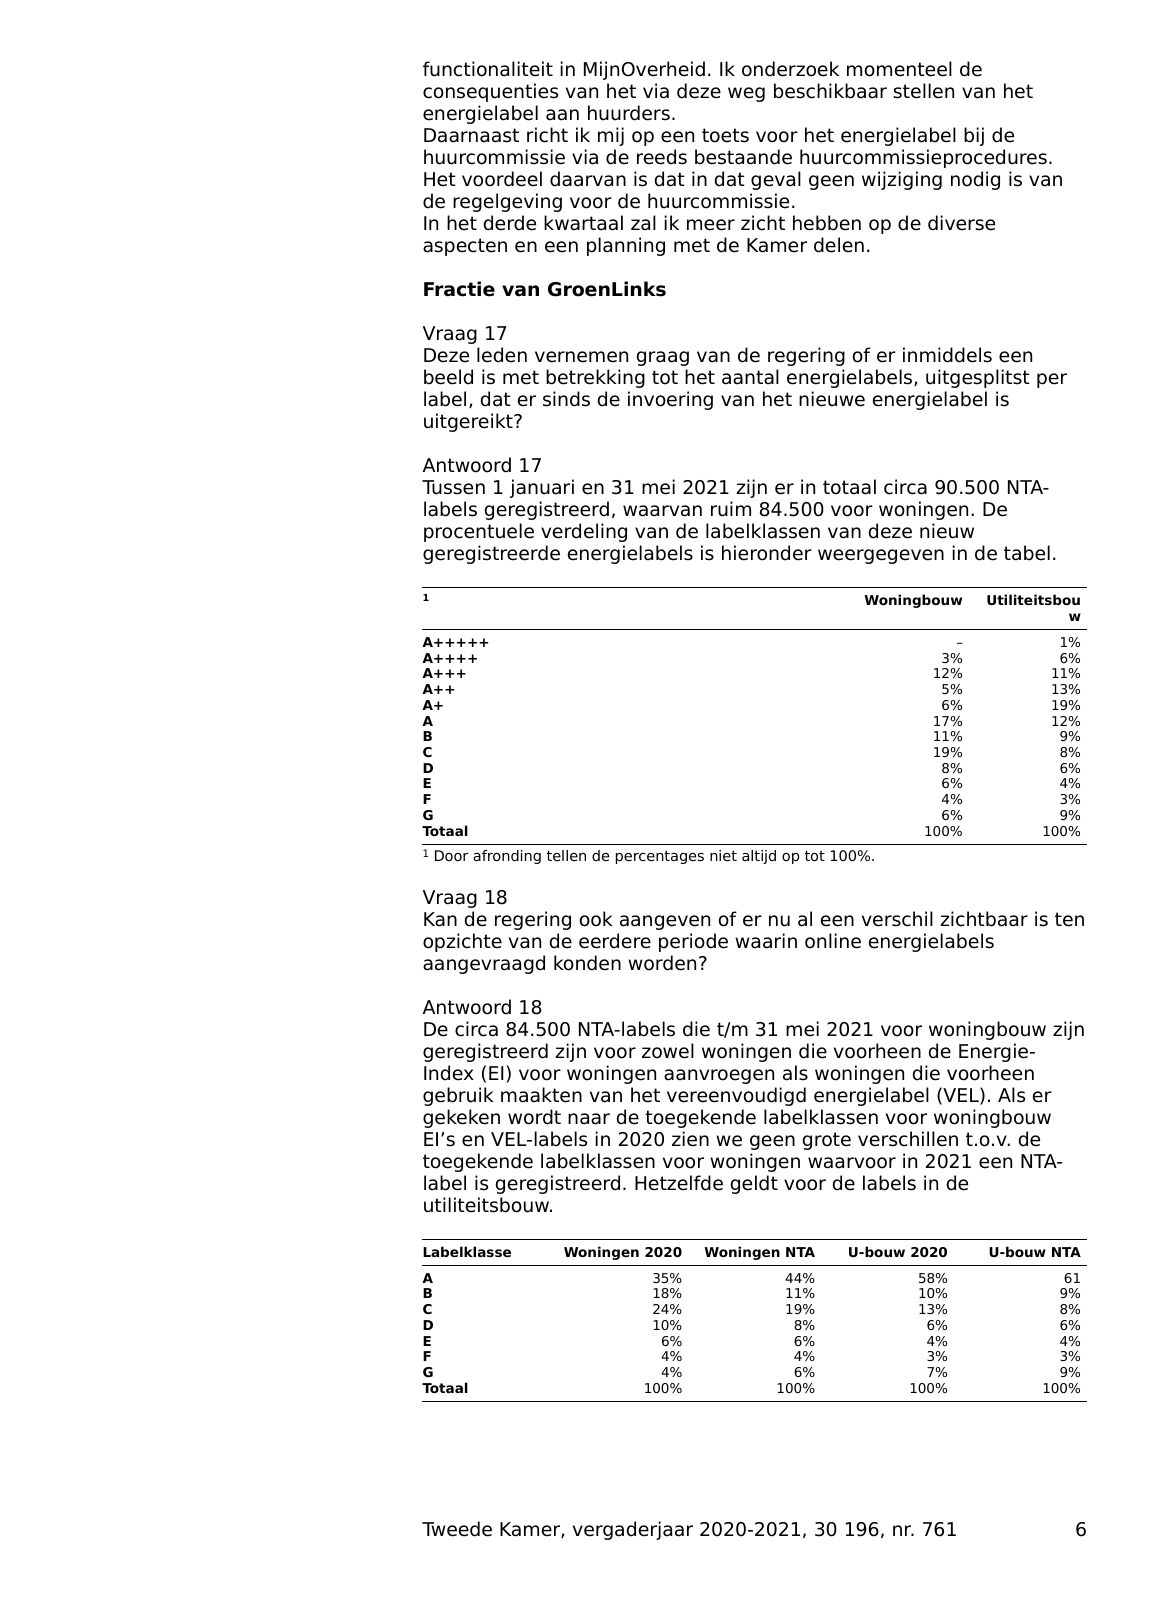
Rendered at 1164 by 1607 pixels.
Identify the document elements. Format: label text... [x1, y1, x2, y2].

table_cell 5% [850, 682, 968, 698]
table_header U-bouw 2020 [821, 1240, 954, 1265]
table_cell 8% [969, 745, 1087, 761]
table_cell 6% [555, 1334, 688, 1349]
table_cell 10% [555, 1318, 688, 1333]
table_header Utiliteitsbouw [969, 588, 1087, 629]
table_cell 6% [821, 1318, 954, 1333]
text Kan de regering ook aangeven of er nu al een verschil zichtbaar is ten opzichte van de eerdere periode waarin online energielabels aangevraagd konden worden? [422, 909, 1087, 975]
table_cell 58% [821, 1266, 954, 1286]
table_cell 18% [555, 1286, 688, 1302]
table_cell A+++++ [422, 630, 850, 650]
table_cell A++ [422, 682, 850, 698]
table_cell 4% [850, 792, 968, 808]
table_cell 4% [821, 1334, 954, 1349]
table_cell 6% [850, 698, 968, 713]
table_cell 35% [555, 1266, 688, 1286]
table_cell 3% [821, 1349, 954, 1365]
table_cell 12% [850, 666, 968, 682]
text Tussen 1 januari en 31 mei 2021 zijn er in totaal circa 90.500 NTA-labels geregistreerd, waarvan ruim 84.500 voor woningen. De procentuele verdeling van de labelklassen van deze nieuw geregistreerde energielabels is hieronder weergegeven in de tabel. [422, 477, 1087, 565]
table_cell 3% [969, 792, 1087, 808]
table_cell 6% [969, 761, 1087, 776]
table_cell 1% [969, 630, 1087, 650]
table_cell 4% [555, 1365, 688, 1381]
text Vraag 18 [422, 887, 1087, 909]
table_cell 8% [688, 1318, 821, 1333]
text Antwoord 18 [422, 997, 1087, 1019]
table_cell D [422, 761, 850, 776]
text Daarnaast richt ik mij op een toets voor het energielabel bij de huurcommissie via de reeds bestaande huurcommissieprocedures. Het voordeel daarvan is dat in dat geval geen wijziging nodig is van de regelgeving voor de huurcommissie. [422, 125, 1087, 213]
table_cell 6% [688, 1334, 821, 1349]
table_header Woningen NTA [688, 1240, 821, 1265]
table_cell 6% [850, 808, 968, 823]
table_cell F [422, 792, 850, 808]
table_cell 9% [954, 1365, 1087, 1381]
table_cell 100% [688, 1381, 821, 1401]
table_cell Totaal [422, 824, 850, 844]
table_cell Totaal [422, 1381, 555, 1401]
table_cell 9% [969, 729, 1087, 745]
table_cell 100% [850, 824, 968, 844]
table_header U-bouw NTA [954, 1240, 1087, 1265]
table_cell B [422, 1286, 555, 1302]
table_header 1 [422, 588, 850, 629]
table_cell 100% [954, 1381, 1087, 1401]
text Antwoord 17 [422, 455, 1087, 477]
table_cell 6% [954, 1318, 1087, 1333]
table_header Labelklasse [422, 1240, 555, 1265]
table_cell 7% [821, 1365, 954, 1381]
table_cell 3% [954, 1349, 1087, 1365]
table_cell 19% [969, 698, 1087, 713]
table_cell 4% [969, 776, 1087, 792]
table_cell C [422, 745, 850, 761]
table_cell 13% [969, 682, 1087, 698]
text Vraag 17 [422, 323, 1087, 345]
table_cell 13% [821, 1302, 954, 1318]
table_cell 1 Door afronding tellen de percentages niet altijd op tot 100%. [422, 845, 1087, 865]
table_cell 9% [954, 1286, 1087, 1302]
table_cell 6% [969, 650, 1087, 666]
table_cell E [422, 1334, 555, 1349]
table_cell 11% [850, 729, 968, 745]
table_cell A [422, 713, 850, 729]
text Deze leden vernemen graag van de regering of er inmiddels een beeld is met betrekking tot het aantal energielabels, uitgesplitst per label, dat er sinds de invoering van het nieuwe energielabel is uitgereikt? [422, 345, 1087, 433]
table_cell F [422, 1349, 555, 1365]
text functionaliteit in MijnOverheid. Ik onderzoek momenteel de consequenties van het via deze weg beschikbaar stellen van het energielabel aan huurders. [422, 59, 1087, 125]
table_cell A+++ [422, 666, 850, 682]
table_cell 17% [850, 713, 968, 729]
table_cell 100% [821, 1381, 954, 1401]
text De circa 84.500 NTA-labels die t/m 31 mei 2021 voor woningbouw zijn geregistreerd zijn voor zowel woningen die voorheen de Energie-Index (EI) voor woningen aanvroegen als woningen die voorheen gebruik maakten van het vereenvoudigd energielabel (VEL). Als er gekeken wordt naar de toegekende labelklassen voor woningbouw EI’s en VEL-labels in 2020 zien we geen grote verschillen t.o.v. de toegekende labelklassen voor woningen waarvoor in 2021 een NTA-label is geregistreerd. Hetzelfde geldt voor de labels in de utiliteitsbouw. [422, 1019, 1087, 1217]
table_cell 6% [688, 1365, 821, 1381]
table_cell B [422, 729, 850, 745]
table_cell 4% [688, 1349, 821, 1365]
subtitle Fractie van GroenLinks [422, 279, 1087, 301]
table_cell – [850, 630, 968, 650]
table_cell A++++ [422, 650, 850, 666]
table_cell 44% [688, 1266, 821, 1286]
table_cell 4% [555, 1349, 688, 1365]
table_cell 19% [850, 745, 968, 761]
table_cell 24% [555, 1302, 688, 1318]
table_cell C [422, 1302, 555, 1318]
table_cell 61 [954, 1266, 1087, 1286]
text In het derde kwartaal zal ik meer zicht hebben op de diverse aspecten en een planning met de Kamer delen. [422, 213, 1087, 257]
table_cell 4% [954, 1334, 1087, 1349]
table_cell 9% [969, 808, 1087, 823]
table_cell E [422, 776, 850, 792]
table_cell 8% [954, 1302, 1087, 1318]
table_cell 19% [688, 1302, 821, 1318]
table_cell 3% [850, 650, 968, 666]
table_cell 12% [969, 713, 1087, 729]
table_cell 100% [555, 1381, 688, 1401]
table_header Woningen 2020 [555, 1240, 688, 1265]
table_cell 11% [969, 666, 1087, 682]
table_cell G [422, 808, 850, 823]
table_cell 100% [969, 824, 1087, 844]
table_cell 8% [850, 761, 968, 776]
table_header Woningbouw [850, 588, 968, 629]
table_cell 6% [850, 776, 968, 792]
table_cell 11% [688, 1286, 821, 1302]
table_cell G [422, 1365, 555, 1381]
table_cell D [422, 1318, 555, 1333]
table_cell A+ [422, 698, 850, 713]
table_cell 10% [821, 1286, 954, 1302]
table_cell A [422, 1266, 555, 1286]
